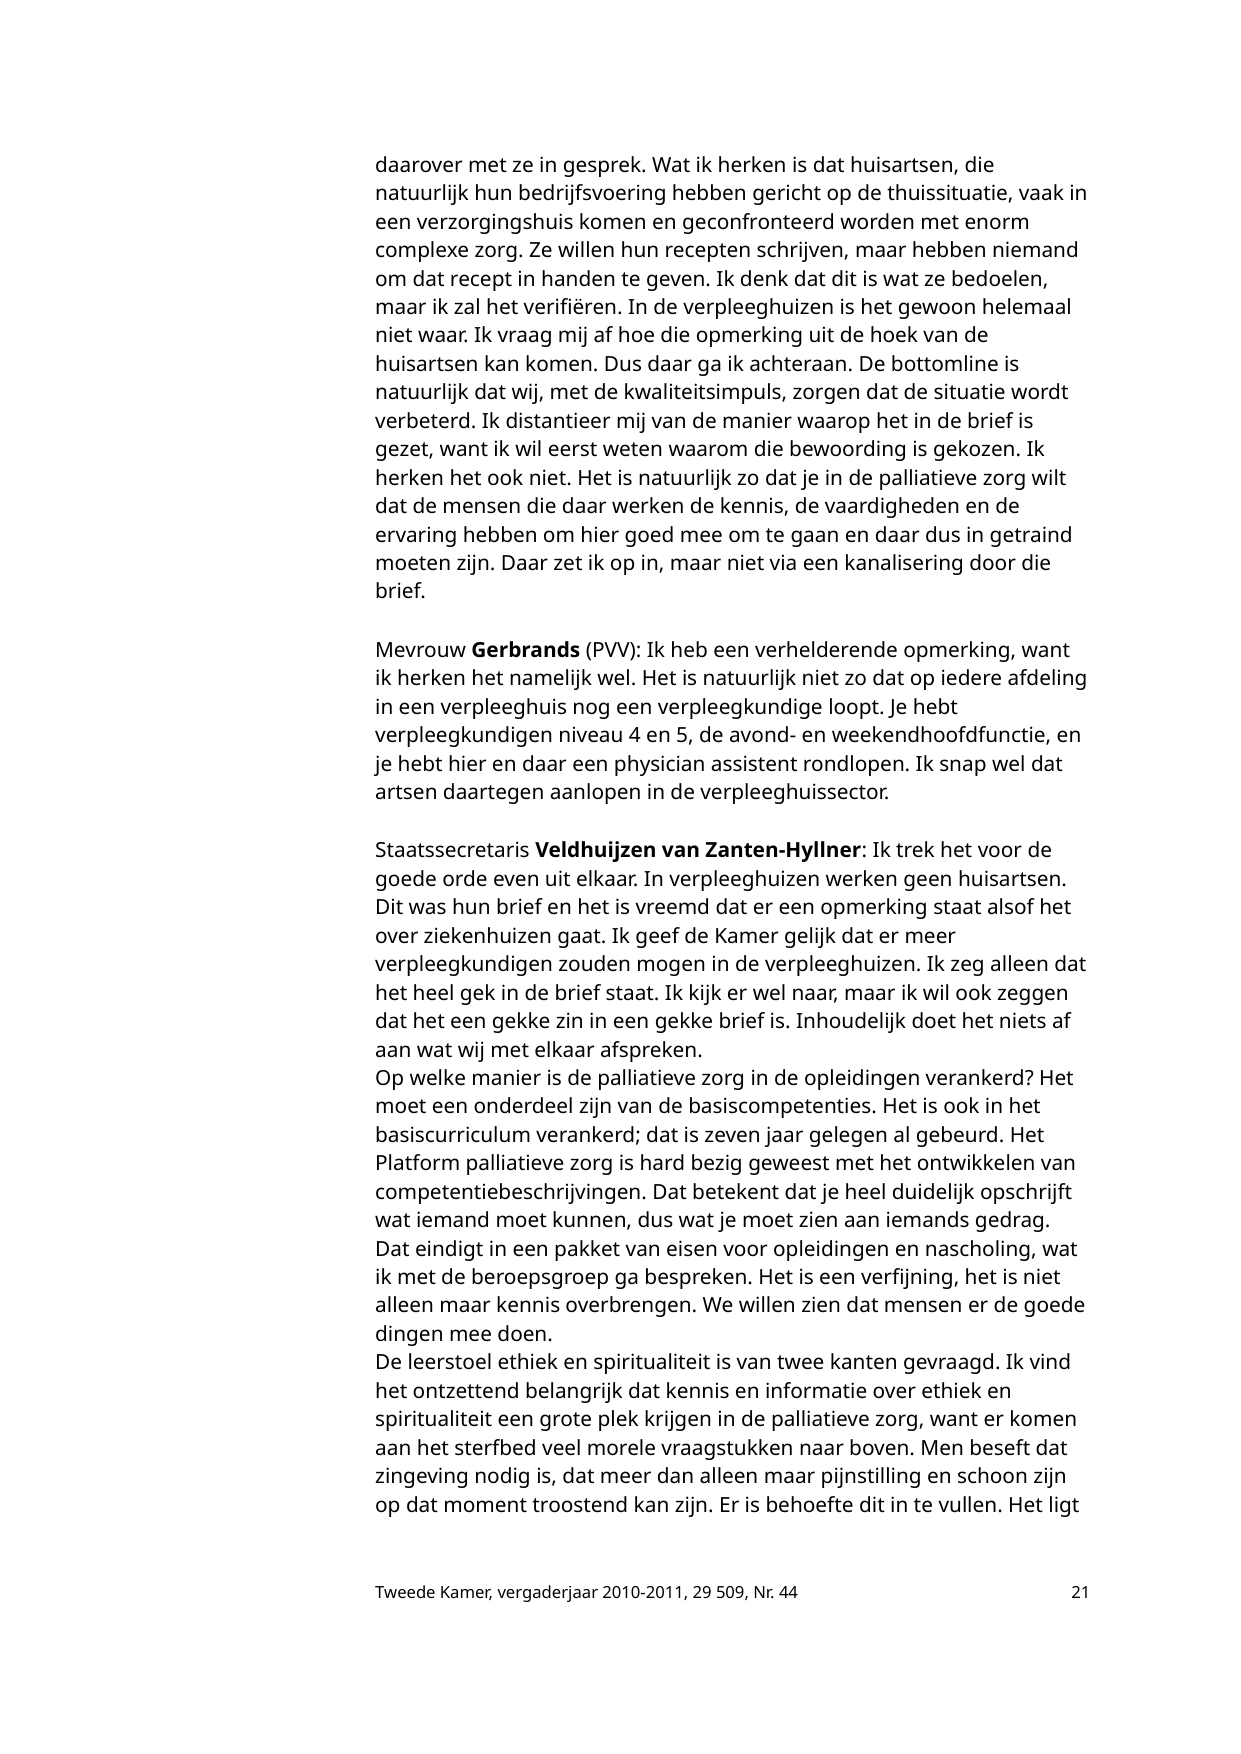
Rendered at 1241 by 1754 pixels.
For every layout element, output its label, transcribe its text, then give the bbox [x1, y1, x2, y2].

text Staatssecretaris Veldhuijzen van Zanten-Hyllner: Ik trek het voor de goede orde even uit elkaar. In verpleeghuizen werken geen huisartsen. Dit was hun brief en het is vreemd dat er een opmerking staat alsof het over ziekenhuizen gaat. Ik geef de Kamer gelijk dat er meer verpleegkundigen zouden mogen in de verpleeghuizen. Ik zeg alleen dat het heel gek in de brief staat. Ik kijk er wel naar, maar ik wil ook zeggen dat het een gekke zin in een gekke brief is. Inhoudelijk doet het niets af aan wat wij met elkaar afspreken. [375, 836, 1090, 1063]
text Mevrouw Gerbrands (PVV): Ik heb een verhelderende opmerking, want ik herken het namelijk wel. Het is natuurlijk niet zo dat op iedere afdeling in een verpleeghuis nog een verpleegkundige loopt. Je hebt verpleegkundigen niveau 4 en 5, de avond- en weekendhoofdfunctie, en je hebt hier en daar een physician assistent rondlopen. Ik snap wel dat artsen daartegen aanlopen in de verpleeghuissector. [375, 635, 1090, 806]
text De leerstoel ethiek en spiritualiteit is van twee kanten gevraagd. Ik vind het ontzettend belangrijk dat kennis en informatie over ethiek en spiritualiteit een grote plek krijgen in de palliatieve zorg, want er komen aan het sterfbed veel morele vraagstukken naar boven. Men beseft dat zingeving nodig is, dat meer dan alleen maar pijnstilling en schoon zijn op dat moment troostend kan zijn. Er is behoefte dit in te vullen. Het ligt [375, 1347, 1090, 1518]
text daarover met ze in gesprek. Wat ik herken is dat huisartsen, die natuurlijk hun bedrijfsvoering hebben gericht op de thuissituatie, vaak in een verzorgingshuis komen en geconfronteerd worden met enorm complexe zorg. Ze willen hun recepten schrijven, maar hebben niemand om dat recept in handen te geven. Ik denk dat dit is wat ze bedoelen, maar ik zal het verifiëren. In de verpleeghuizen is het gewoon helemaal niet waar. Ik vraag mij af hoe die opmerking uit de hoek van de huisartsen kan komen. Dus daar ga ik achteraan. De bottomline is natuurlijk dat wij, met de kwaliteitsimpuls, zorgen dat de situatie wordt verbeterd. Ik distantieer mij van de manier waarop het in de brief is gezet, want ik wil eerst weten waarom die bewoording is gekozen. Ik herken het ook niet. Het is natuurlijk zo dat je in de palliatieve zorg wilt dat de mensen die daar werken de kennis, de vaardigheden en de ervaring hebben om hier goed mee om te gaan en daar dus in getraind moeten zijn. Daar zet ik op in, maar niet via een kanalisering door die brief. [375, 150, 1090, 605]
text Op welke manier is de palliatieve zorg in de opleidingen verankerd? Het moet een onderdeel zijn van de basiscompetenties. Het is ook in het basiscurriculum verankerd; dat is zeven jaar gelegen al gebeurd. Het Platform palliatieve zorg is hard bezig geweest met het ontwikkelen van competentiebeschrijvingen. Dat betekent dat je heel duidelijk opschrijft wat iemand moet kunnen, dus wat je moet zien aan iemands gedrag. Dat eindigt in een pakket van eisen voor opleidingen en nascholing, wat ik met de beroepsgroep ga bespreken. Het is een verfijning, het is niet alleen maar kennis overbrengen. We willen zien dat mensen er de goede dingen mee doen. [375, 1063, 1090, 1347]
